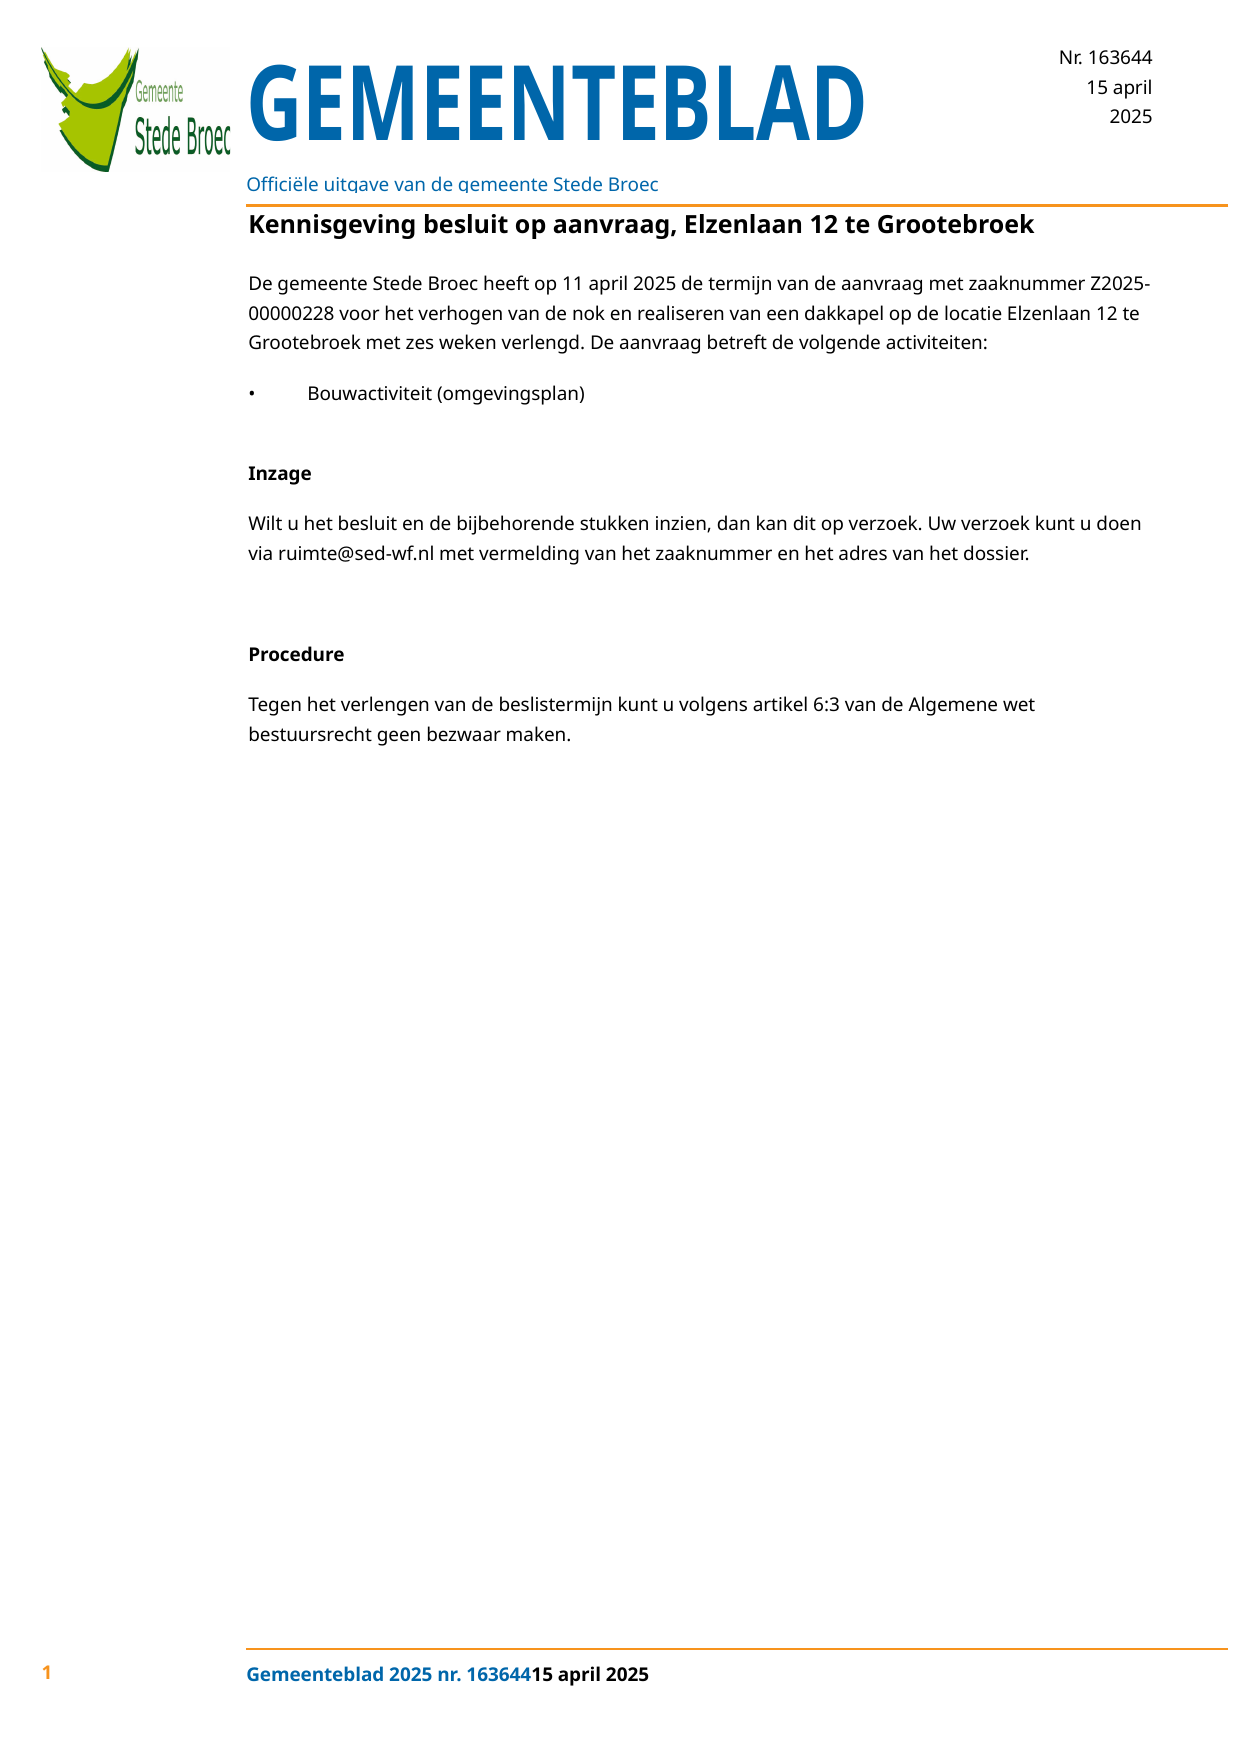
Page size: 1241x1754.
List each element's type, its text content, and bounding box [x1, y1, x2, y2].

text Inzage [248, 460, 1152, 486]
list Bouwactiviteit (omgevingsplan) [248, 380, 1152, 406]
text Wilt u het besluit en de bijbehorende stukken inzien, dan kan dit op verzoek. Uw verzoek kunt u doen via ruimte@sed-wf.nl met vermelding van het zaaknummer en het adres van het dossier. [248, 510, 1152, 566]
text Procedure [248, 641, 1152, 666]
text De gemeente Stede Broec heeft op 11 april 2025 de termijn van de aanvraag met zaaknummer Z2025-00000228 voor het verhogen van de nok en realiseren van een dakkapel op de locatie Elzenlaan 12 te Grootebroek met zes weken verlengd. De aanvraag betreft de volgende activiteiten: [248, 270, 1152, 355]
picture [41, 47, 231, 172]
text Tegen het verlengen van de beslistermijn kunt u volgens artikel 6:3 van de Algemene wet bestuursrecht geen bezwaar maken. [248, 691, 1152, 746]
text Kennisgeving besluit op aanvraag, Elzenlaan 12 te Grootebroek [248, 207, 1152, 241]
